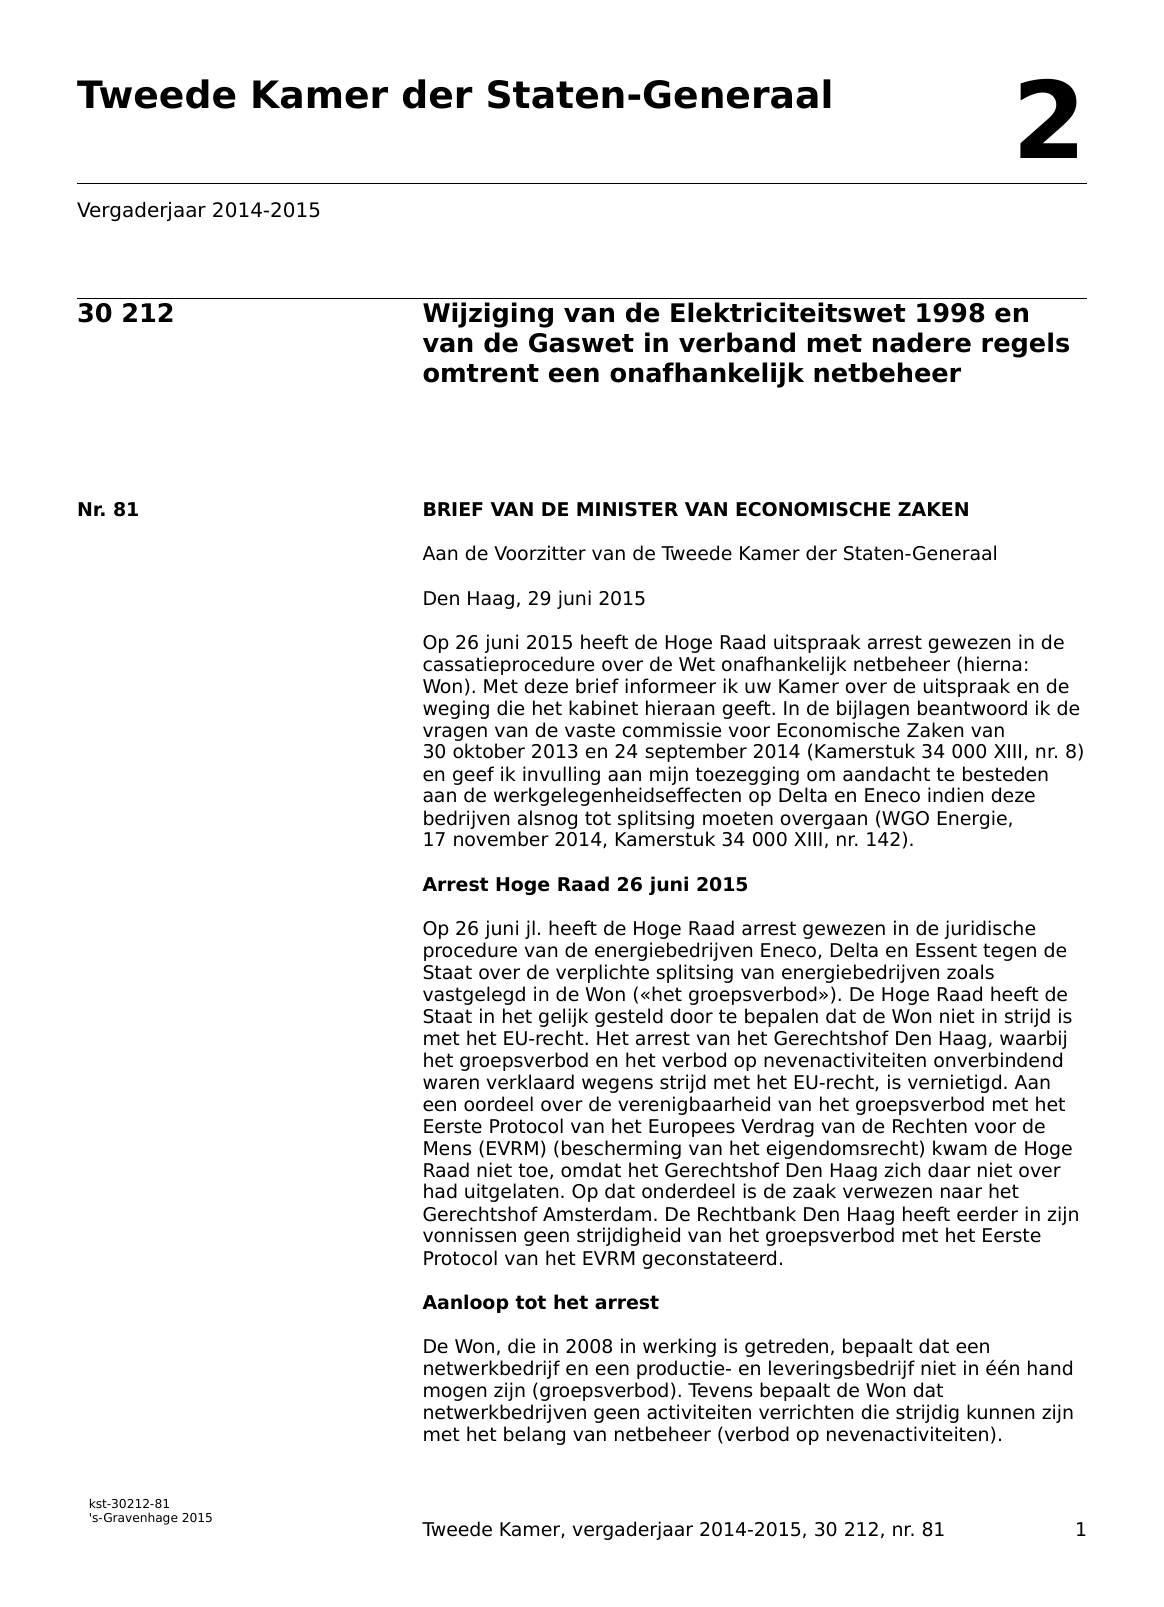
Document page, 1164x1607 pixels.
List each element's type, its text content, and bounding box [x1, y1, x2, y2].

table_cell Vergaderjaar 2014-2015 [77, 184, 1087, 298]
subtitle Aanloop tot het arrest [422, 1292, 1087, 1313]
text kst-30212-81 [88, 1497, 323, 1511]
subtitle Nr. 81 BRIEF VAN DE MINISTER VAN ECONOMISCHE ZAKEN [77, 499, 1087, 521]
text Den Haag, 29 juni 2015 [422, 587, 1087, 609]
table_header Tweede Kamer der Staten-Generaal [77, 59, 886, 183]
text Op 26 juni 2015 heeft de Hoge Raad uitspraak arrest gewezen in de cassatieprocedure over de Wet onafhankelijk netbeheer (hierna: Won). Met deze brief informeer ik uw Kamer over de uitspraak en de weging die het kabinet hieraan geeft. In de bijlagen beantwoord ik de vragen van de vaste commissie voor Economische Zaken van 30 oktober 2013 en 24 september 2014 (Kamerstuk 34 000 XIII, nr. 8) en geef ik invulling aan mijn toezegging om aandacht te besteden aan de werkgelegenheidseffecten op Delta en Eneco indien deze bedrijven alsnog tot splitsing moeten overgaan (WGO Energie, 17 november 2014, Kamerstuk 34 000 XIII, nr. 142). [422, 632, 1087, 851]
subtitle 30 212 Wijziging van de Elektriciteitswet 1998 en van de Gaswet in verband met nadere regels omtrent een onafhankelijk netbeheer [77, 299, 1087, 388]
text Aan de Voorzitter van de Tweede Kamer der Staten-Generaal [422, 543, 1087, 565]
text De Won, die in 2008 in werking is getreden, bepaalt dat een netwerkbedrijf en een productie- en leveringsbedrijf niet in één hand mogen zijn (groepsverbod). Tevens bepaalt de Won dat netwerkbedrijven geen activiteiten verrichten die strijdig kunnen zijn met het belang van netbeheer (verbod op nevenactiviteiten). [422, 1336, 1087, 1446]
table_header 2 [886, 59, 1087, 183]
subtitle Arrest Hoge Raad 26 juni 2015 [422, 873, 1087, 896]
text 's-Gravenhage 2015 [88, 1511, 323, 1525]
text Op 26 juni jl. heeft de Hoge Raad arrest gewezen in de juridische procedure van de energiebedrijven Eneco, Delta en Essent tegen de Staat over de verplichte splitsing van energiebedrijven zoals vastgelegd in de Won («het groepsverbod»). De Hoge Raad heeft de Staat in het gelijk gesteld door te bepalen dat de Won niet in strijd is met het EU-recht. Het arrest van het Gerechtshof Den Haag, waarbij het groepsverbod en het verbod op nevenactiviteiten onverbindend waren verklaard wegens strijd met het EU-recht, is vernietigd. Aan een oordeel over de verenigbaarheid van het groepsverbod met het Eerste Protocol van het Europees Verdrag van de Rechten voor de Mens (EVRM) (bescherming van het eigendomsrecht) kwam de Hoge Raad niet toe, omdat het Gerechtshof Den Haag zich daar niet over had uitgelaten. Op dat onderdeel is de zaak verwezen naar het Gerechtshof Amsterdam. De Rechtbank Den Haag heeft eerder in zijn vonnissen geen strijdigheid van het groepsverbod met het Eerste Protocol van het EVRM geconstateerd. [422, 918, 1087, 1269]
